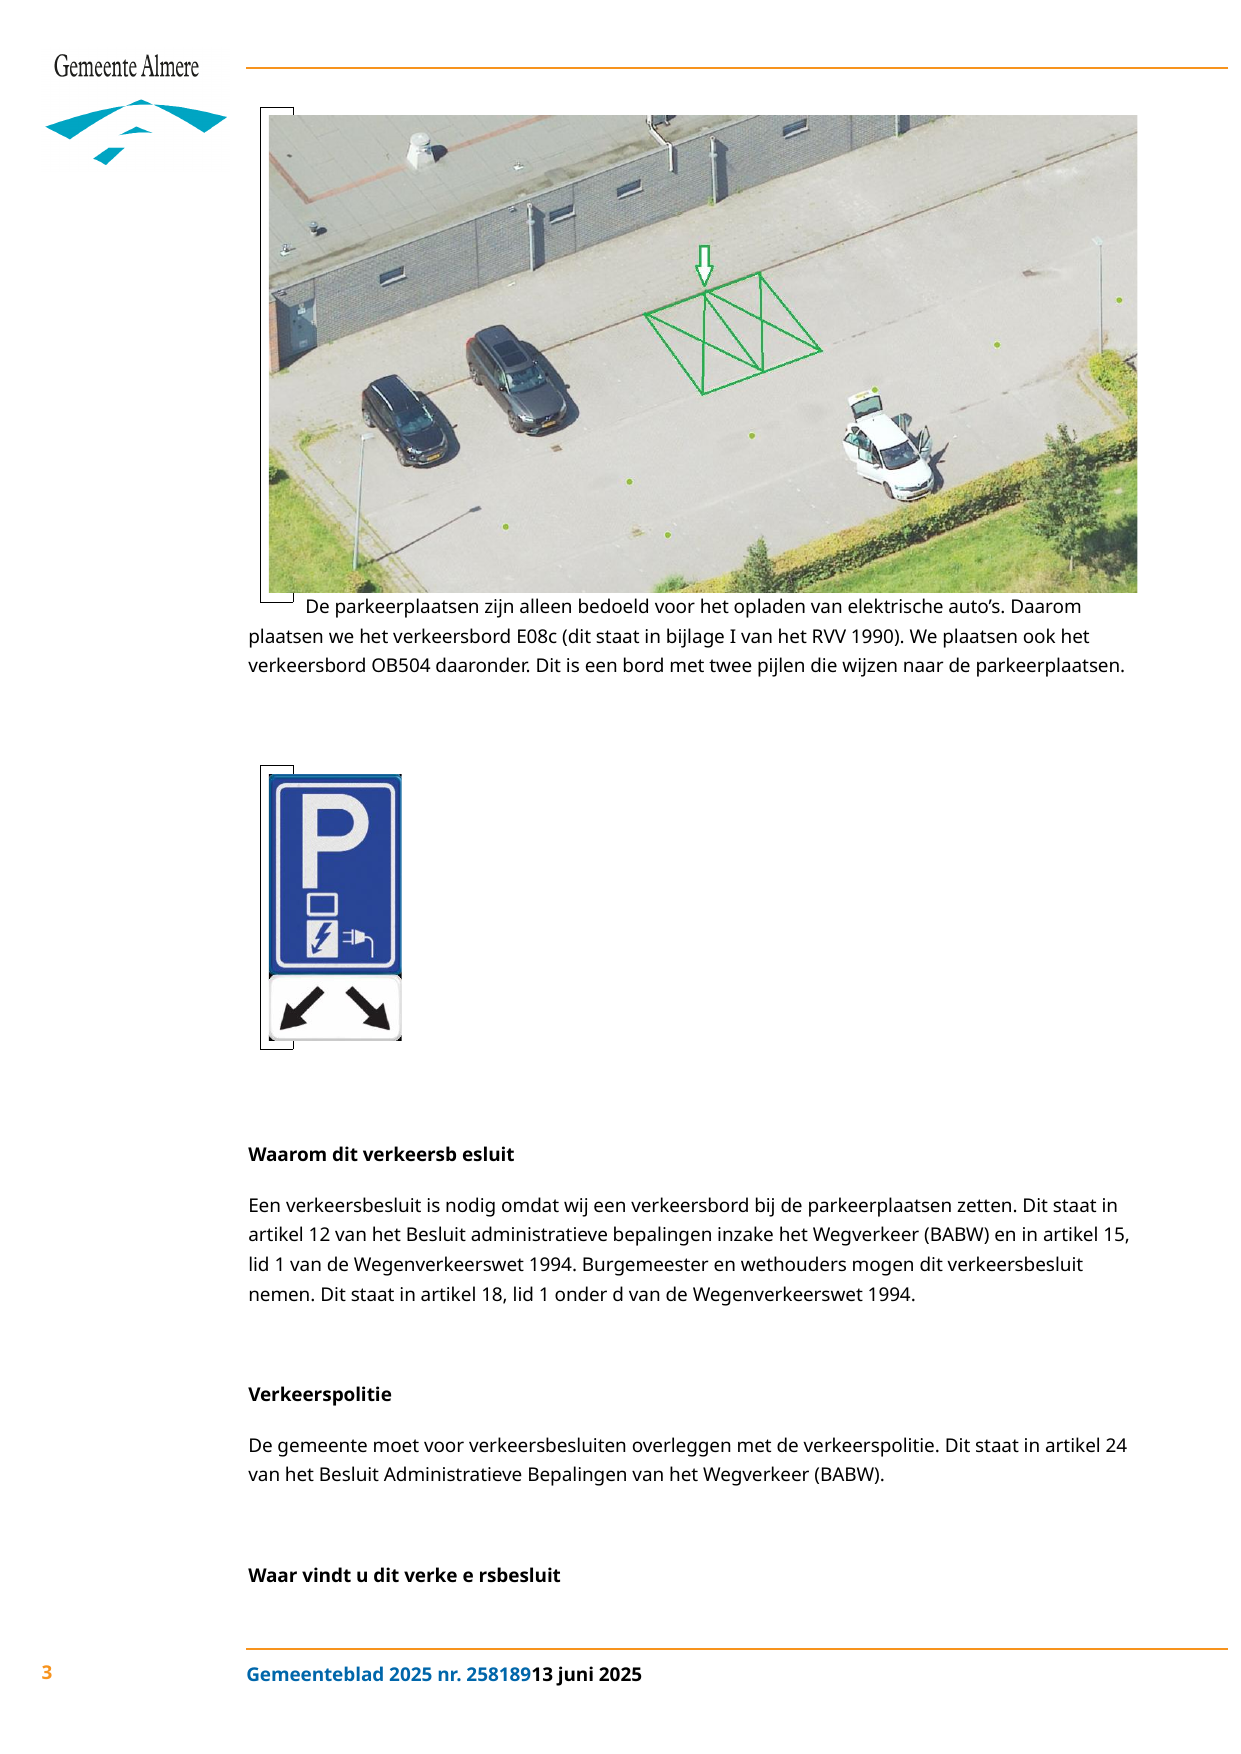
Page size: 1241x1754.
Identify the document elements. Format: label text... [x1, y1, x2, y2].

text Waarom dit verkeersb esluit [248, 1142, 1152, 1167]
text Een verkeersbesluit is nodig omdat wij een verkeersbord bij de parkeerplaatsen zetten. Dit staat in artikel 12 van het Besluit administratieve bepalingen inzake het Wegverkeer (BABW) en in artikel 15, lid 1 van de Wegenverkeerswet 1994. Burgemeester en wethouders mogen dit verkeersbesluit nemen. Dit staat in artikel 18, lid 1 onder d van de Wegenverkeerswet 1994. [248, 1192, 1152, 1307]
text De gemeente moet voor verkeersbesluiten overleggen met de verkeerspolitie. Dit staat in artikel 24 van het Besluit Administratieve Bepalingen van het Wegverkeer (BABW). [248, 1432, 1152, 1487]
text Verkeerspolitie [248, 1382, 1152, 1407]
text De parkeerplaatsen zijn alleen bedoeld voor het opladen van elektrische auto’s. Daarom plaatsen we het verkeersbord E08c (dit staat in bijlage I van het RVV 1990). We plaatsen ook het verkeersbord OB504 daaronder. Dit is een bord met twee pijlen die wijzen naar de parkeerplaatsen. [248, 95, 1152, 678]
text Waar vindt u dit verke e rsbesluit [248, 1562, 1152, 1588]
picture [41, 47, 231, 172]
picture [268, 774, 402, 1041]
picture [268, 115, 1138, 593]
